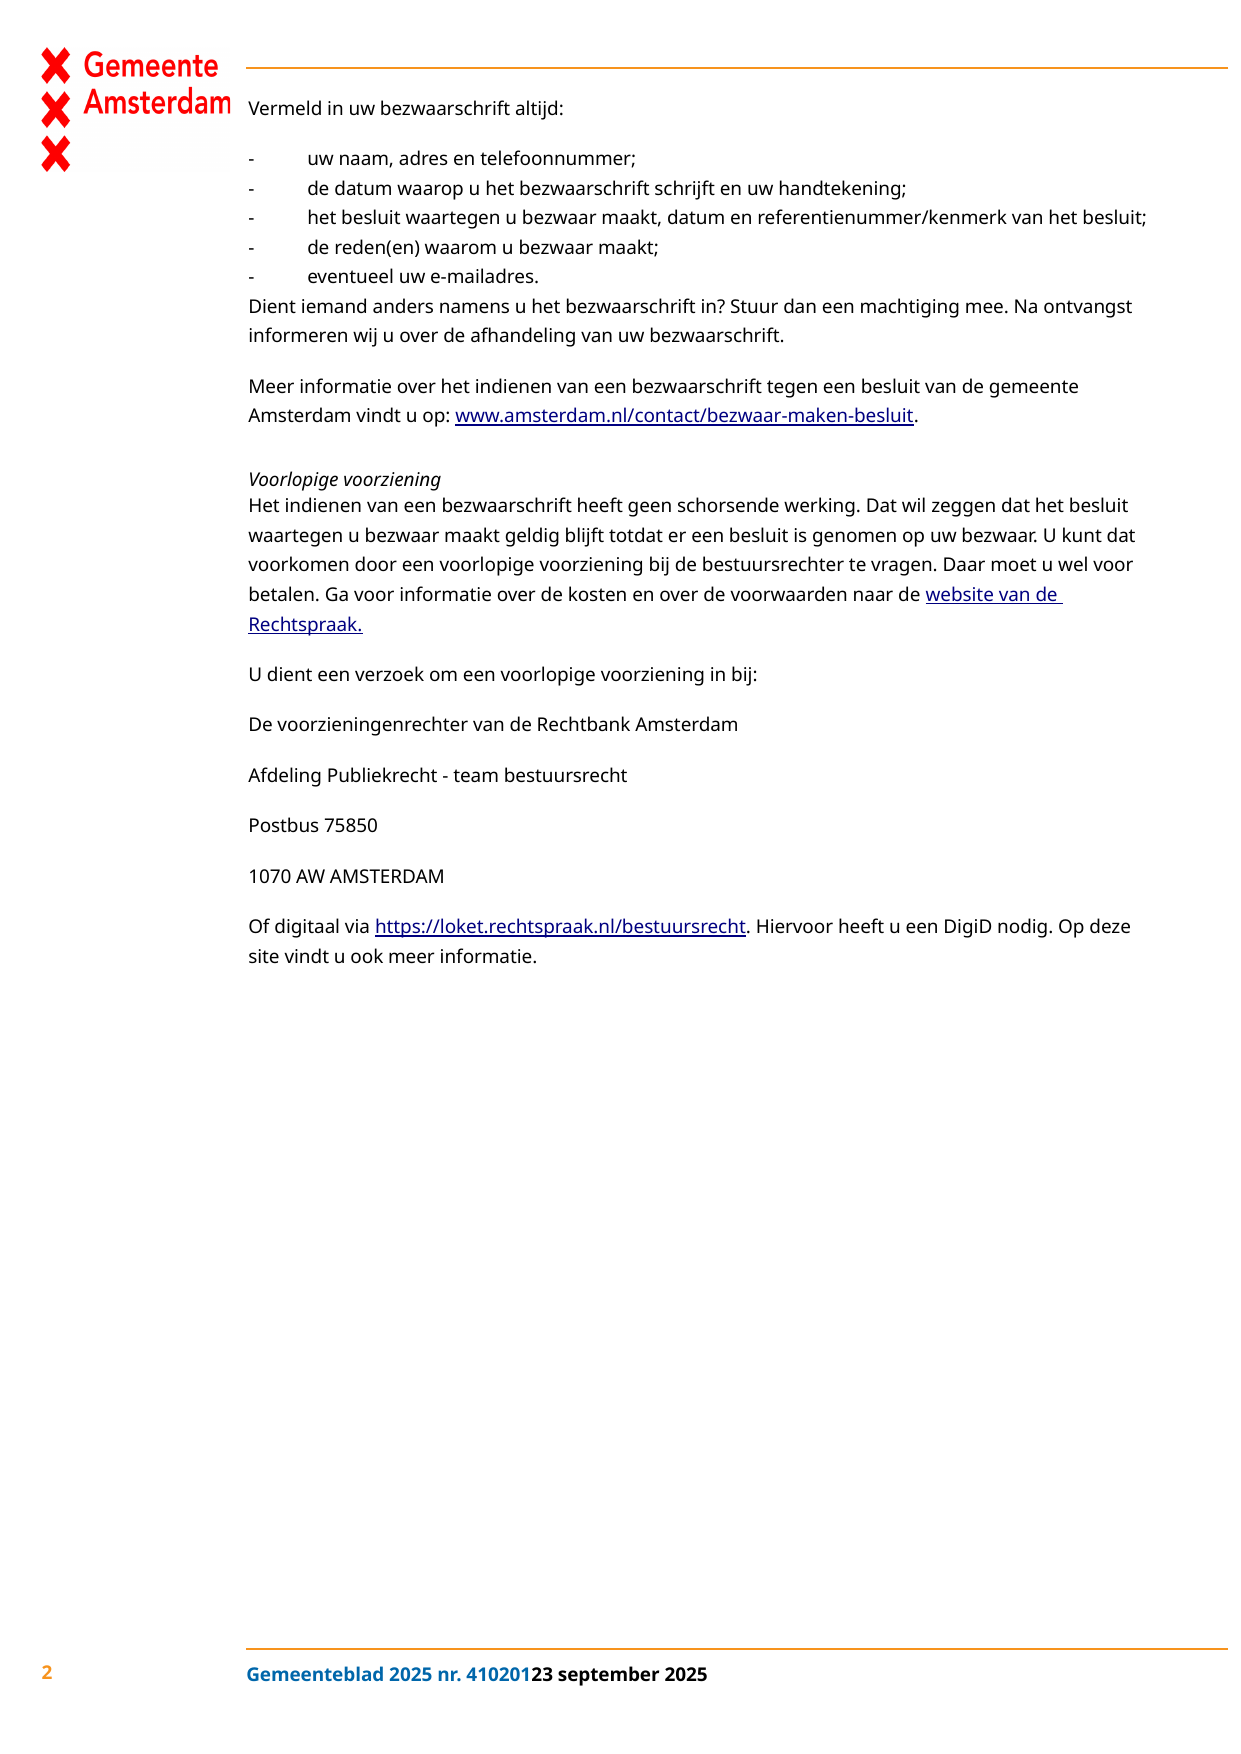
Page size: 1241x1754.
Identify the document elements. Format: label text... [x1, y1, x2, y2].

text Meer informatie over het indienen van een bezwaarschrift tegen een besluit van de gemeente Amsterdam vindt u op: www.amsterdam.nl/contact/bezwaar-maken-besluit. [248, 373, 1152, 428]
list uw naam, adres en telefoonnummer; [248, 145, 1152, 171]
text Of digitaal via https://loket.rechtspraak.nl/bestuursrecht. Hiervoor heeft u een DigiD nodig. Op deze site vindt u ook meer informatie. [248, 913, 1152, 968]
text 1070 AW AMSTERDAM [248, 863, 1152, 888]
text Het indienen van een bezwaarschrift heeft geen schorsende werking. Dat wil zeggen dat het besluit waartegen u bezwaar maakt geldig blijft totdat er een besluit is genomen op uw bezwaar. U kunt dat voorkomen door een voorlopige voorziening bij de bestuursrechter te vragen. Daar moet u wel voor betalen. Ga voor informatie over de kosten en over de voorwaarden naar de website van de Rechtspraak. [248, 492, 1152, 636]
text Dient iemand anders namens u het bezwaarschrift in? Stuur dan een machtiging mee. Na ontvangst informeren wij u over de afhandeling van uw bezwaarschrift. [248, 293, 1152, 348]
text Afdeling Publiekrecht - team bestuursrecht [248, 762, 1152, 788]
list het besluit waartegen u bezwaar maakt, datum en referentienummer/kenmerk van het besluit; [248, 204, 1152, 230]
text Voorlopige voorziening [248, 467, 1152, 492]
text U dient een verzoek om een voorlopige voorziening in bij: [248, 661, 1152, 687]
list de reden(en) waarom u bezwaar maakt; [248, 234, 1152, 260]
list eventueel uw e-mailadres. [248, 263, 1152, 289]
text De voorzieningenrechter van de Rechtbank Amsterdam [248, 712, 1152, 737]
text Vermeld in uw bezwaarschrift altijd: [248, 95, 1152, 121]
text Postbus 75850 [248, 812, 1152, 838]
list de datum waarop u het bezwaarschrift schrijft en uw handtekening; [248, 175, 1152, 201]
picture [41, 47, 231, 172]
